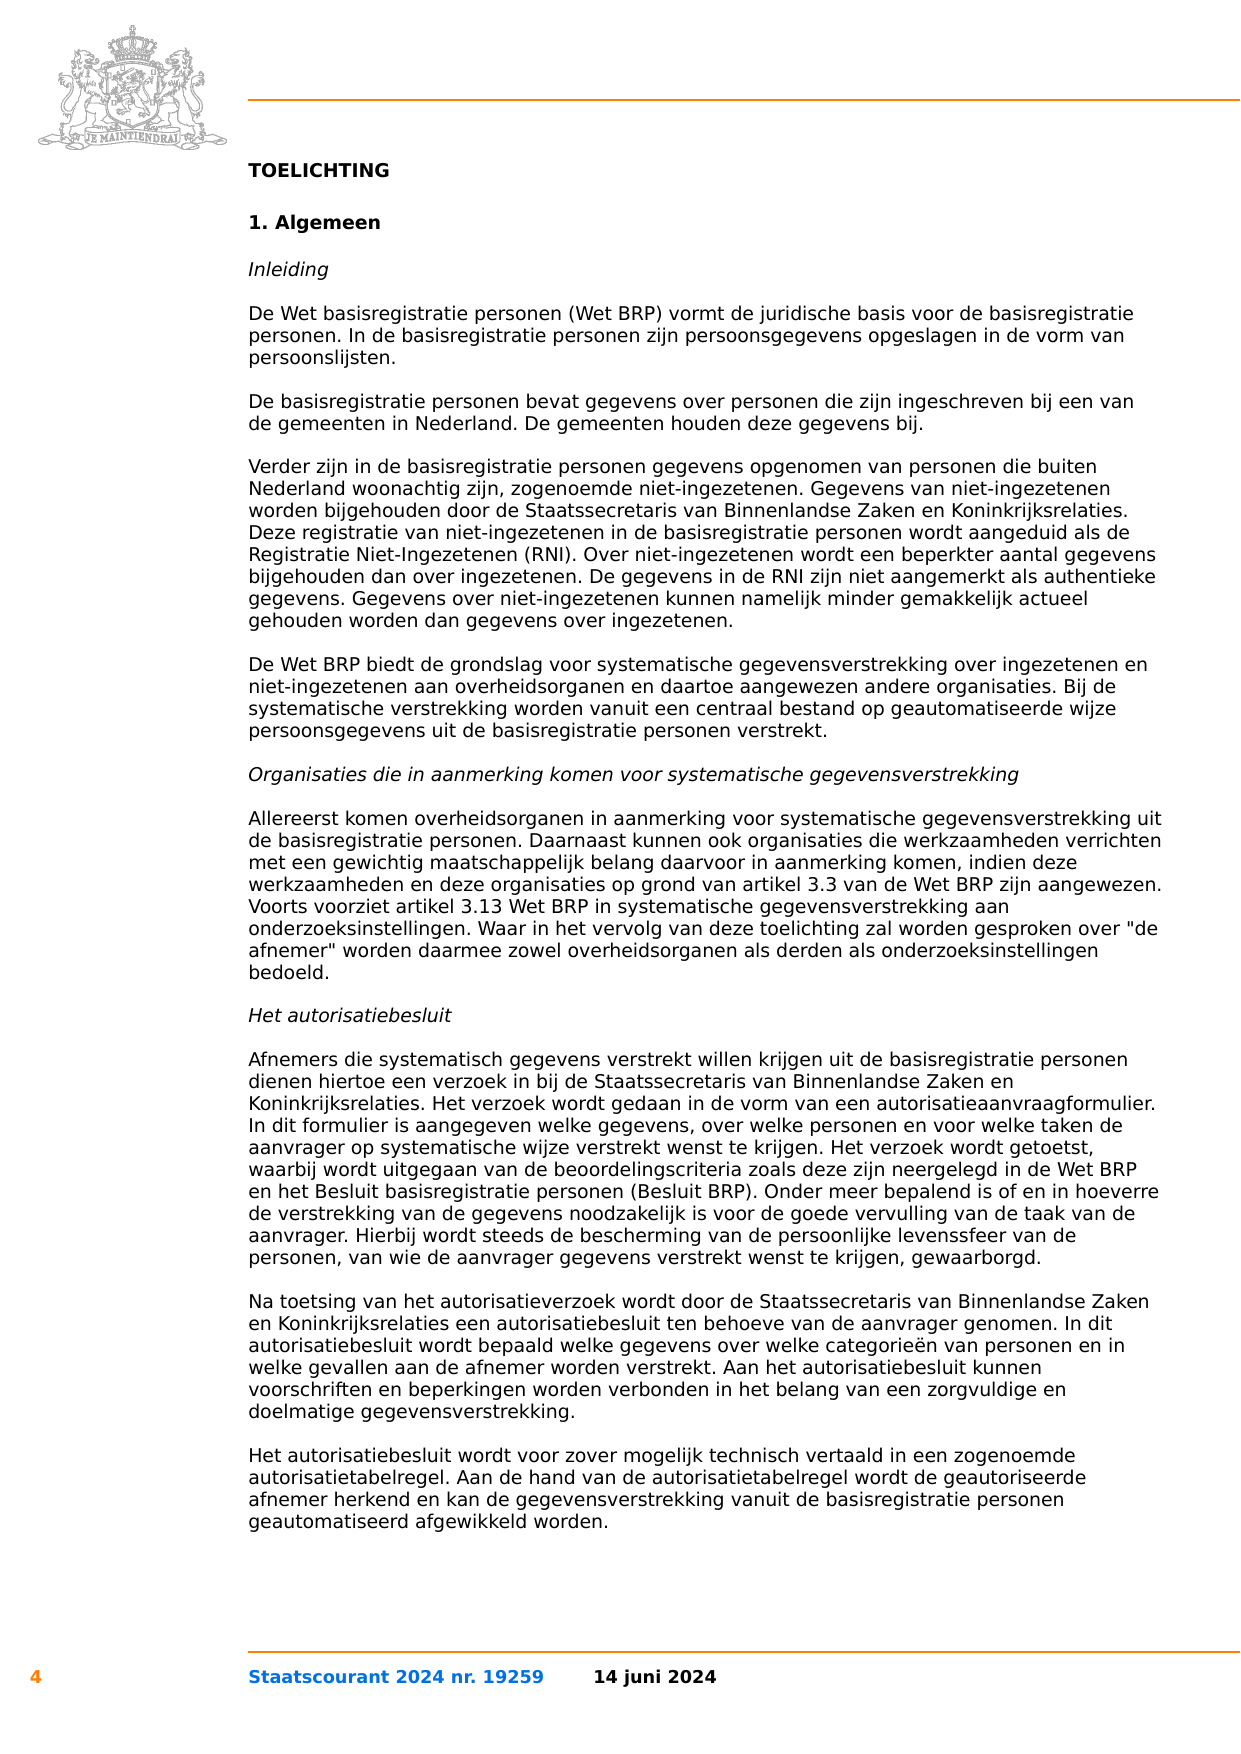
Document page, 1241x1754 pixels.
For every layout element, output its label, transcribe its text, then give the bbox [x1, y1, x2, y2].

text Het autorisatiebesluit wordt voor zover mogelijk technisch vertaald in een zogenoemde autorisatietabelregel. Aan de hand van de autorisatietabelregel wordt de geautoriseerde afnemer herkend en kan de gegevensverstrekking vanuit de basisregistratie personen geautomatiseerd afgewikkeld worden. [248, 1445, 1163, 1533]
subtitle 1. Algemeen [248, 212, 1163, 234]
text De Wet basisregistratie personen (Wet BRP) vormt de juridische basis voor de basisregistratie personen. In de basisregistratie personen zijn persoonsgegevens opgeslagen in de vorm van persoonslijsten. [248, 303, 1163, 369]
text De Wet BRP biedt de grondslag voor systematische gegevensverstrekking over ingezetenen en niet-ingezetenen aan overheidsorganen en daartoe aangewezen andere organisaties. Bij de systematische verstrekking worden vanuit een centraal bestand op geautomatiseerde wijze persoonsgegevens uit de basisregistratie personen verstrekt. [248, 654, 1163, 742]
text Allereerst komen overheidsorganen in aanmerking voor systematische gegevensverstrekking uit de basisregistratie personen. Daarnaast kunnen ook organisaties die werkzaamheden verrichten met een gewichtig maatschappelijk belang daarvoor in aanmerking komen, indien deze werkzaamheden en deze organisaties op grond van artikel 3.3 van de Wet BRP zijn aangewezen. Voorts voorziet artikel 3.13 Wet BRP in systematische gegevensverstrekking aan onderzoeksinstellingen. Waar in het vervolg van deze toelichting zal worden gesproken over "de afnemer" worden daarmee zowel overheidsorganen als derden als onderzoeksinstellingen bedoeld. [248, 808, 1163, 983]
text Verder zijn in de basisregistratie personen gegevens opgenomen van personen die buiten Nederland woonachtig zijn, zogenoemde niet-ingezetenen. Gegevens van niet-ingezetenen worden bijgehouden door de Staatssecretaris van Binnenlandse Zaken en Koninkrijksrelaties. Deze registratie van niet-ingezetenen in de basisregistratie personen wordt aangeduid als de Registratie Niet-Ingezetenen (RNI). Over niet-ingezetenen wordt een beperkter aantal gegevens bijgehouden dan over ingezetenen. De gegevens in de RNI zijn niet aangemerkt als authentieke gegevens. Gegevens over niet-ingezetenen kunnen namelijk minder gemakkelijk actueel gehouden worden dan gegevens over ingezetenen. [248, 456, 1163, 632]
subtitle Organisaties die in aanmerking komen voor systematische gegevensverstrekking [248, 764, 1163, 786]
text Na toetsing van het autorisatieverzoek wordt door de Staatssecretaris van Binnenlandse Zaken en Koninkrijksrelaties een autorisatiebesluit ten behoeve van de aanvrager genomen. In dit autorisatiebesluit wordt bepaald welke gegevens over welke categorieën van personen en in welke gevallen aan de afnemer worden verstrekt. Aan het autorisatiebesluit kunnen voorschriften en beperkingen worden verbonden in het belang van een zorgvuldige en doelmatige gegevensverstrekking. [248, 1291, 1163, 1423]
subtitle Inleiding [248, 259, 1163, 281]
text Afnemers die systematisch gegevens verstrekt willen krijgen uit de basisregistratie personen dienen hiertoe een verzoek in bij de Staatssecretaris van Binnenlandse Zaken en Koninkrijksrelaties. Het verzoek wordt gedaan in de vorm van een autorisatieaanvraagformulier. In dit formulier is aangegeven welke gegevens, over welke personen en voor welke taken de aanvrager op systematische wijze verstrekt wenst te krijgen. Het verzoek wordt getoetst, waarbij wordt uitgegaan van de beoordelingscriteria zoals deze zijn neergelegd in de Wet BRP en het Besluit basisregistratie personen (Besluit BRP). Onder meer bepalend is of en in hoeverre de verstrekking van de gegevens noodzakelijk is voor de goede vervulling van de taak van de aanvrager. Hierbij wordt steeds de bescherming van de persoonlijke levenssfeer van de personen, van wie de aanvrager gegevens verstrekt wenst te krijgen, gewaarborgd. [248, 1049, 1163, 1269]
picture [38, 25, 227, 150]
text De basisregistratie personen bevat gegevens over personen die zijn ingeschreven bij een van de gemeenten in Nederland. De gemeenten houden deze gegevens bij. [248, 391, 1163, 434]
subtitle Het autorisatiebesluit [248, 1005, 1163, 1027]
subtitle TOELICHTING [248, 160, 1163, 182]
